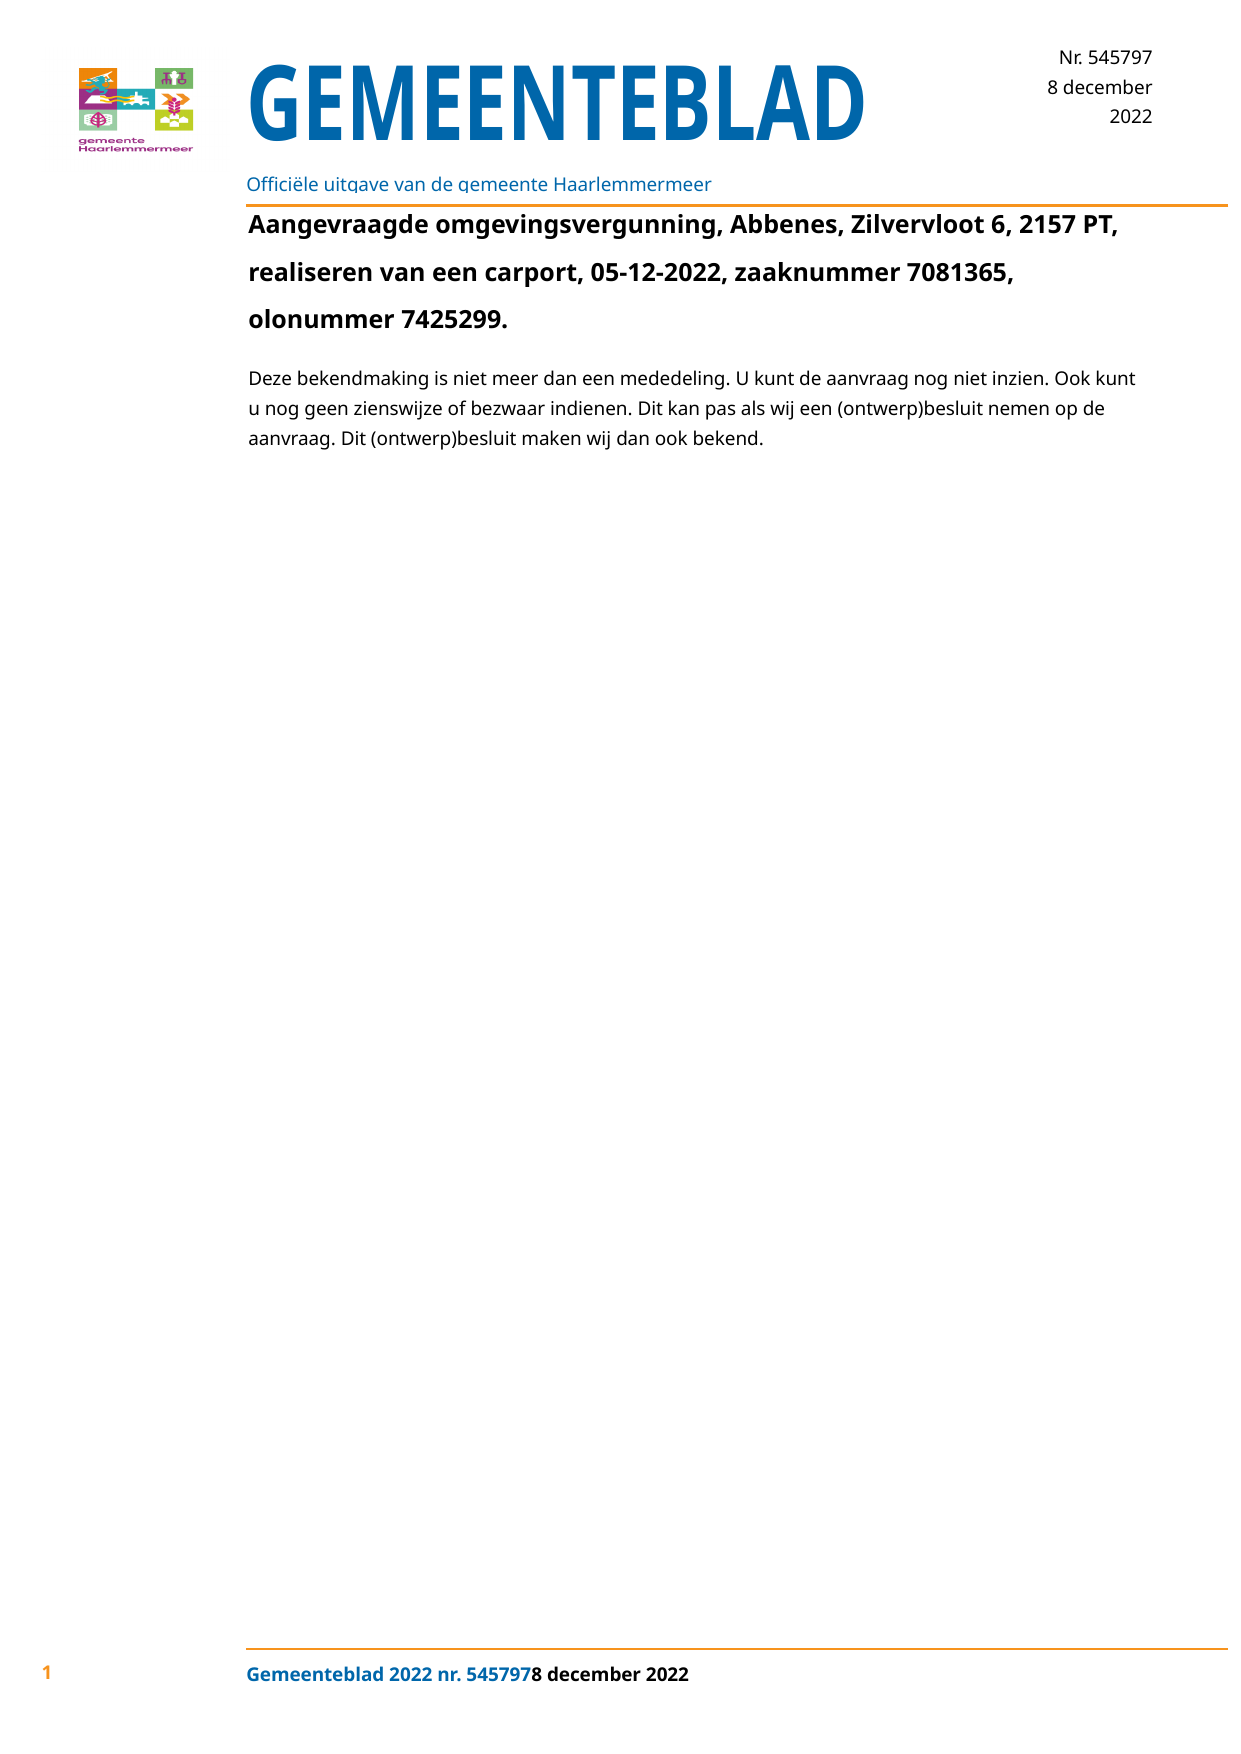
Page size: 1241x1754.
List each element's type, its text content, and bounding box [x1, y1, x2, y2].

text Deze bekendmaking is niet meer dan een mededeling. U kunt de aanvraag nog niet inzien. Ook kunt u nog geen zienswijze of bezwaar indienen. Dit kan pas als wij een (ontwerp)besluit nemen op de aanvraag. Dit (ontwerp)besluit maken wij dan ook bekend. [248, 366, 1152, 450]
picture [41, 47, 231, 172]
text Aangevraagde omgevingsvergunning, Abbenes, Zilvervloot 6, 2157 PT, realiseren van een carport, 05-12-2022, zaaknummer 7081365, olonummer 7425299. [248, 207, 1152, 336]
